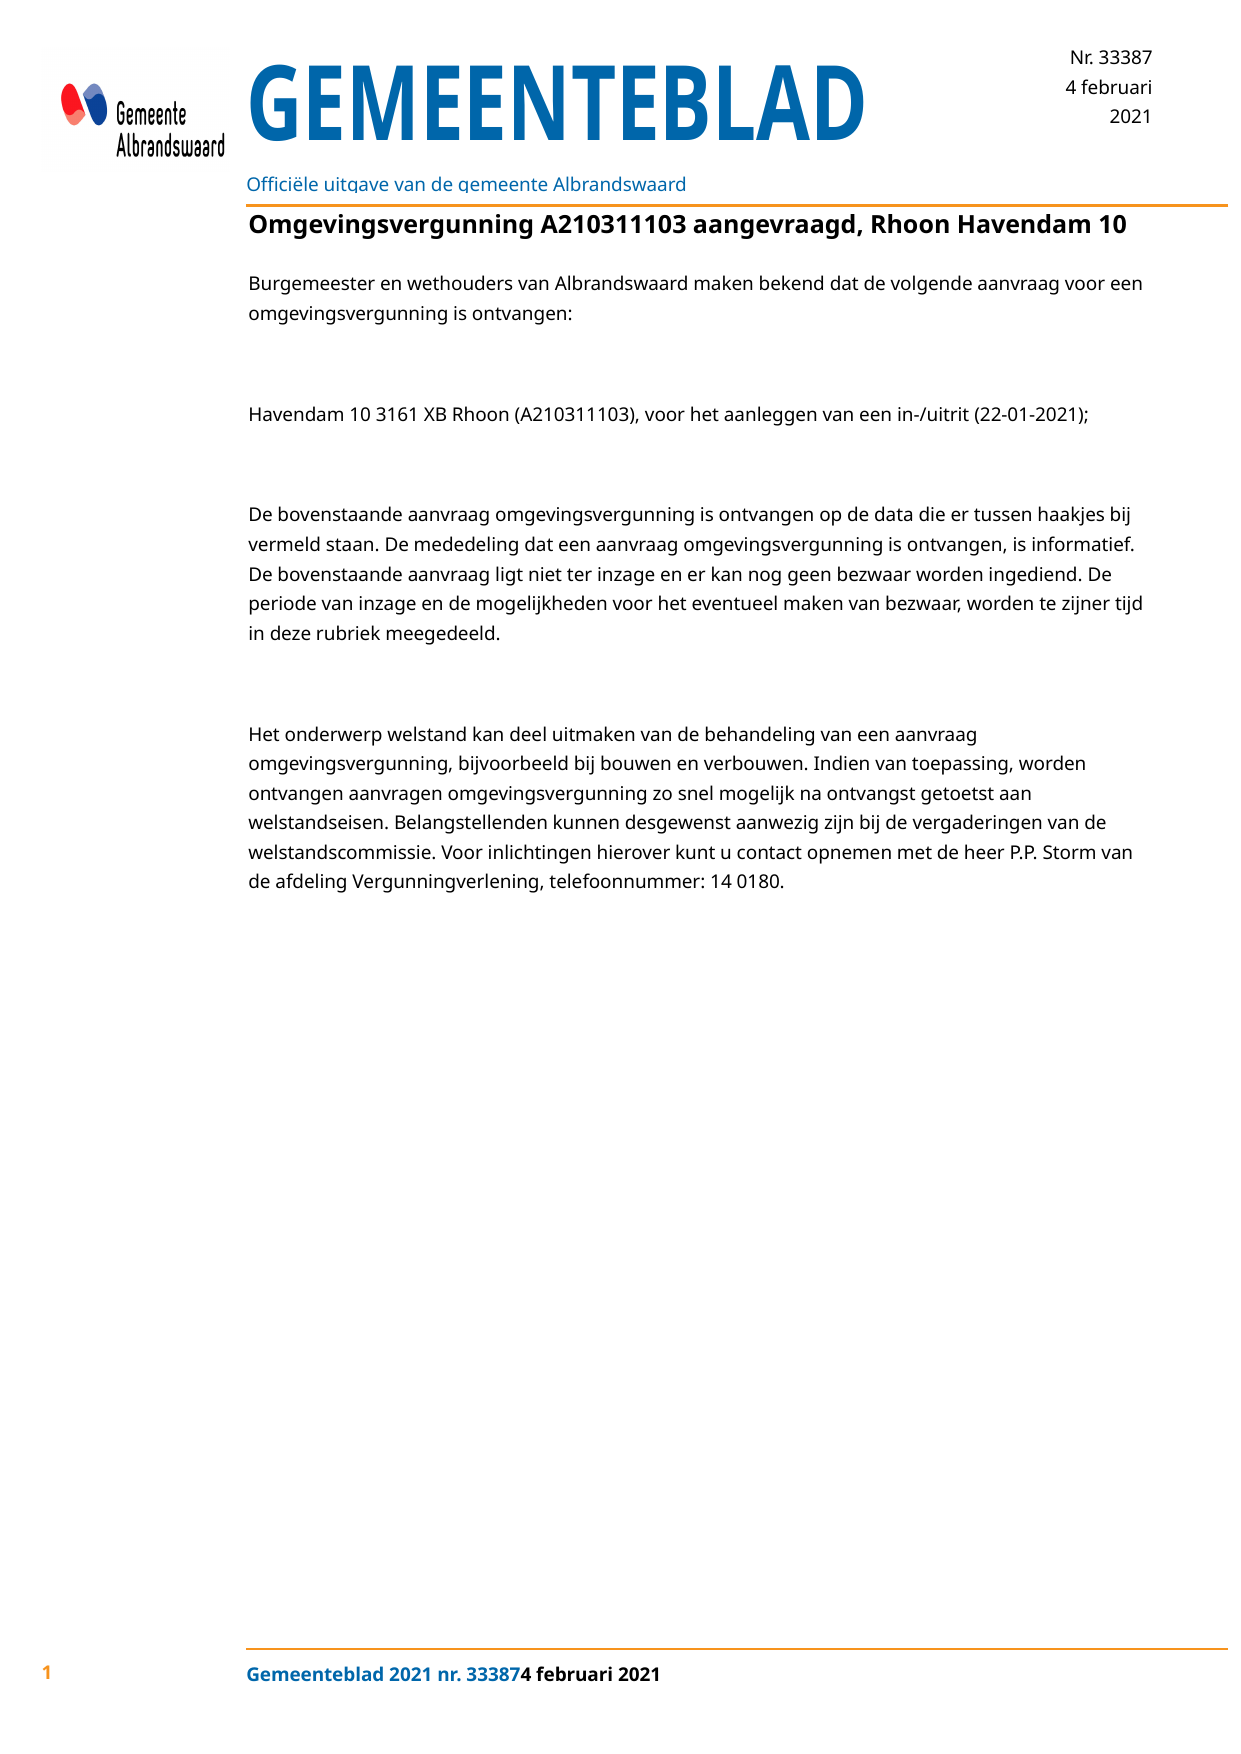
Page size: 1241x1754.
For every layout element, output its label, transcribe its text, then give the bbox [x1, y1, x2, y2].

text Havendam 10 3161 XB Rhoon (A210311103), voor het aanleggen van een in-/uitrit (22-01-2021); [248, 401, 1152, 426]
text Het onderwerp welstand kan deel uitmaken van de behandeling van een aanvraag omgevingsvergunning, bijvoorbeeld bij bouwen en verbouwen. Indien van toepassing, worden ontvangen aanvragen omgevingsvergunning zo snel mogelijk na ontvangst getoetst aan welstandseisen. Belangstellenden kunnen desgewenst aanwezig zijn bij de vergaderingen van de welstandscommissie. Voor inlichtingen hierover kunt u contact opnemen met de heer P.P. Storm van de afdeling Vergunningverlening, telefoonnummer: 14 0180. [248, 721, 1152, 894]
picture [41, 47, 231, 172]
text Burgemeester en wethouders van Albrandswaard maken bekend dat de volgende aanvraag voor een omgevingsvergunning is ontvangen: [248, 270, 1152, 326]
text De bovenstaande aanvraag omgevingsvergunning is ontvangen op de data die er tussen haakjes bij vermeld staan. De mededeling dat een aanvraag omgevingsvergunning is ontvangen, is informatief. De bovenstaande aanvraag ligt niet ter inzage en er kan nog geen bezwaar worden ingediend. De periode van inzage en de mogelijkheden voor het eventueel maken van bezwaar, worden te zijner tijd in deze rubriek meegedeeld. [248, 502, 1152, 646]
text Omgevingsvergunning A210311103 aangevraagd, Rhoon Havendam 10 [248, 207, 1152, 241]
